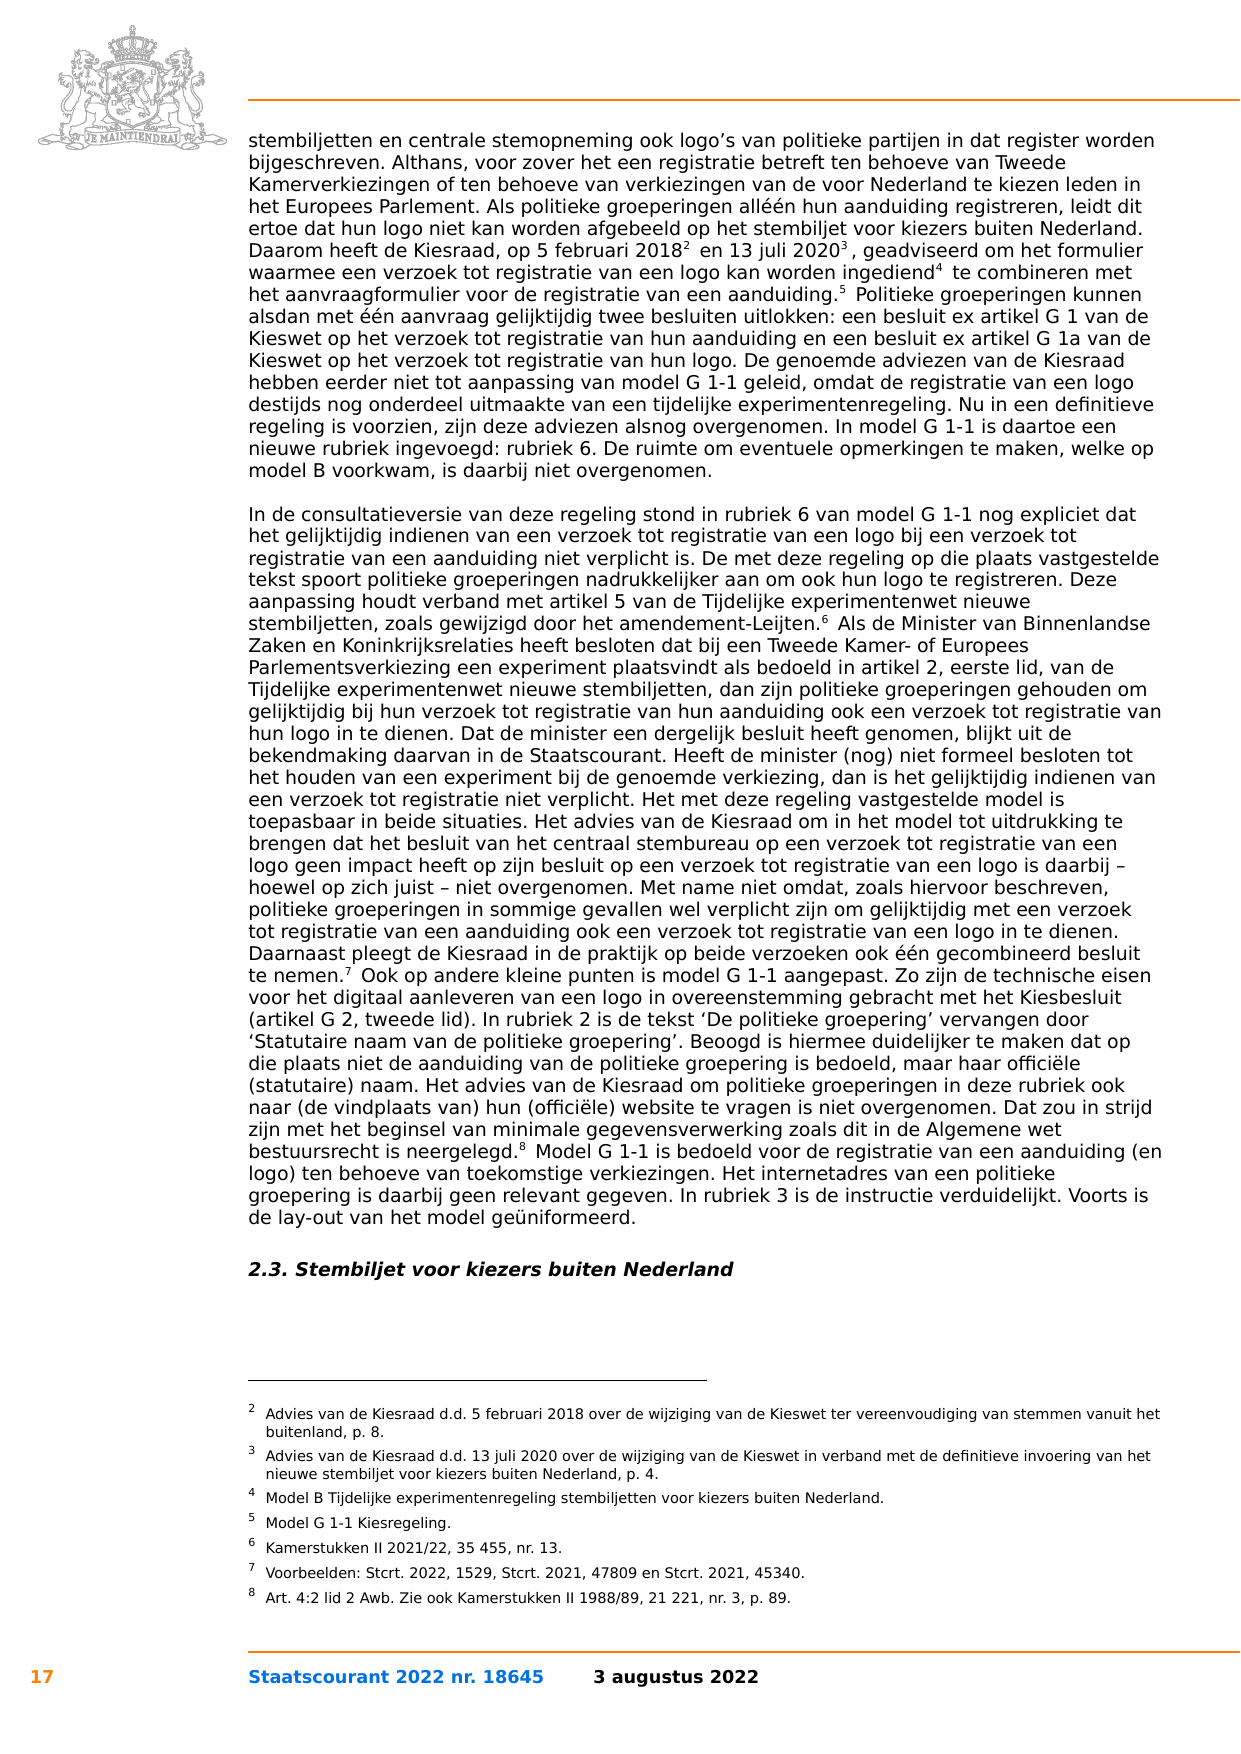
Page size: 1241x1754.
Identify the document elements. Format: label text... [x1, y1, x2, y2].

picture [38, 25, 227, 150]
text Advies van de Kiesraad d.d. 5 februari 2018 over de wijziging van de Kieswet ter vereenvoudiging van stemmen vanuit het buitenland, p. 8. [248, 1402, 1163, 1441]
text stembiljetten en centrale stemopneming ook logo’s van politieke partijen in dat register worden bijgeschreven. Althans, voor zover het een registratie betreft ten behoeve van Tweede Kamerverkiezingen of ten behoeve van verkiezingen van de voor Nederland te kiezen leden in het Europees Parlement. Als politieke groeperingen alléén hun aanduiding registreren, leidt dit ertoe dat hun logo niet kan worden afgebeeld op het stembiljet voor kiezers buiten Nederland. Daarom heeft de Kiesraad, op 5 februari 2018 en 13 juli 2020, geadviseerd om het formulier waarmee een verzoek tot registratie van een logo kan worden ingediend te combineren met het aanvraagformulier voor de registratie van een aanduiding. Politieke groeperingen kunnen alsdan met één aanvraag gelijktijdig twee besluiten uitlokken: een besluit ex artikel G 1 van de Kieswet op het verzoek tot registratie van hun aanduiding en een besluit ex artikel G 1a van de Kieswet op het verzoek tot registratie van hun logo. De genoemde adviezen van de Kiesraad hebben eerder niet tot aanpassing van model G 1-1 geleid, omdat de registratie van een logo destijds nog onderdeel uitmaakte van een tijdelijke experimentenregeling. Nu in een definitieve regeling is voorzien, zijn deze adviezen alsnog overgenomen. In model G 1-1 is daartoe een nieuwe rubriek ingevoegd: rubriek 6. De ruimte om eventuele opmerkingen te maken, welke op model B voorkwam, is daarbij niet overgenomen. [248, 130, 1163, 482]
text Kamerstukken II 2021/22, 35 455, nr. 13. [248, 1536, 1163, 1558]
subtitle 2.3. Stembiljet voor kiezers buiten Nederland [248, 1259, 1163, 1281]
text Model B Tijdelijke experimentenregeling stembiljetten voor kiezers buiten Nederland. [248, 1486, 1163, 1508]
text Advies van de Kiesraad d.d. 13 juli 2020 over de wijziging van de Kieswet in verband met de definitieve invoering van het nieuwe stembiljet voor kiezers buiten Nederland, p. 4. [248, 1444, 1163, 1483]
text Model G 1-1 Kiesregeling. [248, 1511, 1163, 1533]
text In de consultatieversie van deze regeling stond in rubriek 6 van model G 1-1 nog expliciet dat het gelijktijdig indienen van een verzoek tot registratie van een logo bij een verzoek tot registratie van een aanduiding niet verplicht is. De met deze regeling op die plaats vastgestelde tekst spoort politieke groeperingen nadrukkelijker aan om ook hun logo te registreren. Deze aanpassing houdt verband met artikel 5 van de Tijdelijke experimentenwet nieuwe stembiljetten, zoals gewijzigd door het amendement-Leijten. Als de Minister van Binnenlandse Zaken en Koninkrijksrelaties heeft besloten dat bij een Tweede Kamer- of Europees Parlementsverkiezing een experiment plaatsvindt als bedoeld in artikel 2, eerste lid, van de Tijdelijke experimentenwet nieuwe stembiljetten, dan zijn politieke groeperingen gehouden om gelijktijdig bij hun verzoek tot registratie van hun aanduiding ook een verzoek tot registratie van hun logo in te dienen. Dat de minister een dergelijk besluit heeft genomen, blijkt uit de bekendmaking daarvan in de Staatscourant. Heeft de minister (nog) niet formeel besloten tot het houden van een experiment bij de genoemde verkiezing, dan is het gelijktijdig indienen van een verzoek tot registratie niet verplicht. Het met deze regeling vastgestelde model is toepasbaar in beide situaties. Het advies van de Kiesraad om in het model tot uitdrukking te brengen dat het besluit van het centraal stembureau op een verzoek tot registratie van een logo geen impact heeft op zijn besluit op een verzoek tot registratie van een logo is daarbij – hoewel op zich juist – niet overgenomen. Met name niet omdat, zoals hiervoor beschreven, politieke groeperingen in sommige gevallen wel verplicht zijn om gelijktijdig met een verzoek tot registratie van een aanduiding ook een verzoek tot registratie van een logo in te dienen. Daarnaast pleegt de Kiesraad in de praktijk op beide verzoeken ook één gecombineerd besluit te nemen. Ook op andere kleine punten is model G 1-1 aangepast. Zo zijn de technische eisen voor het digitaal aanleveren van een logo in overeenstemming gebracht met het Kiesbesluit (artikel G 2, tweede lid). In rubriek 2 is de tekst ‘De politieke groepering’ vervangen door ‘Statutaire naam van de politieke groepering’. Beoogd is hiermee duidelijker te maken dat op die plaats niet de aanduiding van de politieke groepering is bedoeld, maar haar officiële (statutaire) naam. Het advies van de Kiesraad om politieke groeperingen in deze rubriek ook naar (de vindplaats van) hun (officiële) website te vragen is niet overgenomen. Dat zou in strijd zijn met het beginsel van minimale gegevensverwerking zoals dit in de Algemene wet bestuursrecht is neergelegd. Model G 1-1 is bedoeld voor de registratie van een aanduiding (en logo) ten behoeve van toekomstige verkiezingen. Het internetadres van een politieke groepering is daarbij geen relevant gegeven. In rubriek 3 is de instructie verduidelijkt. Voorts is de lay-out van het model geüniformeerd. [248, 503, 1163, 1229]
text Voorbeelden: Stcrt. 2022, 1529, Stcrt. 2021, 47809 en Stcrt. 2021, 45340. [248, 1561, 1163, 1583]
text Art. 4:2 lid 2 Awb. Zie ook Kamerstukken II 1988/89, 21 221, nr. 3, p. 89. [248, 1586, 1163, 1608]
